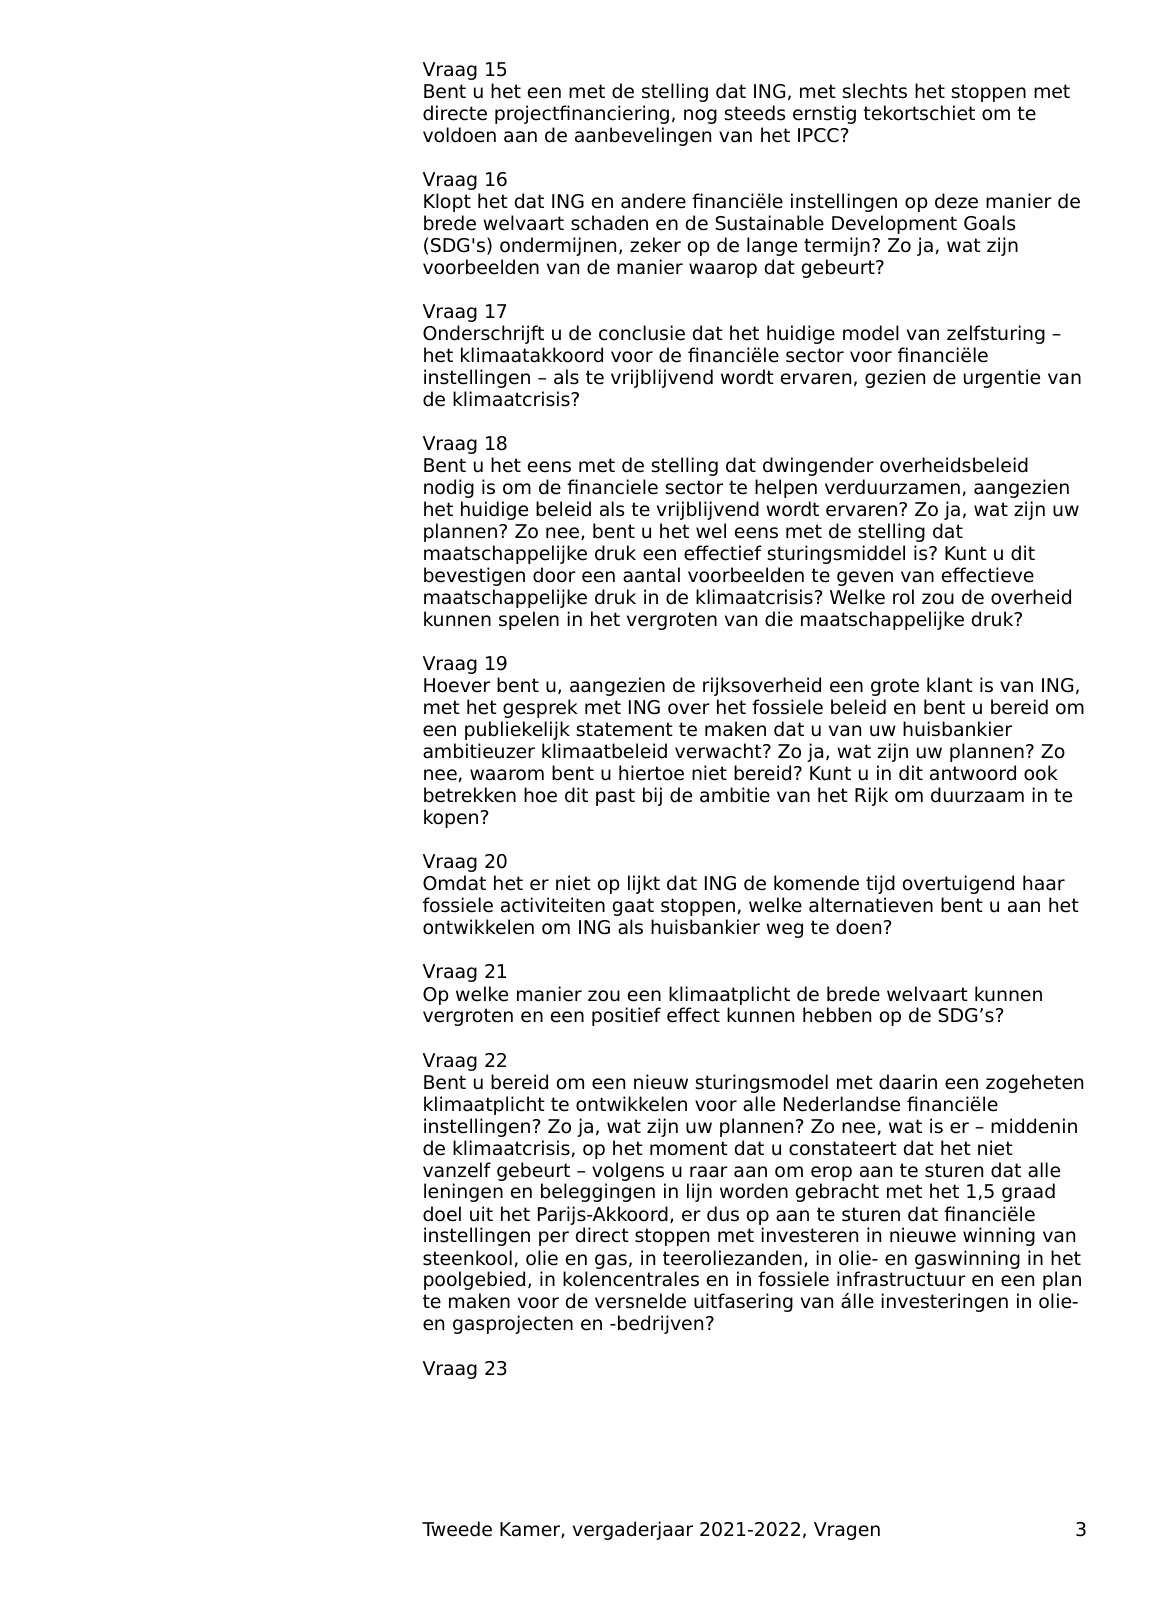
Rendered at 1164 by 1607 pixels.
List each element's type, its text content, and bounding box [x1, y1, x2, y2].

text Hoever bent u, aangezien de rijksoverheid een grote klant is van ING, met het gesprek met ING over het fossiele beleid en bent u bereid om een publiekelijk statement te maken dat u van uw huisbankier ambitieuzer klimaatbeleid verwacht? Zo ja, wat zijn uw plannen? Zo nee, waarom bent u hiertoe niet bereid? Kunt u in dit antwoord ook betrekken hoe dit past bij de ambitie van het Rijk om duurzaam in te kopen? [422, 675, 1087, 829]
text Op welke manier zou een klimaatplicht de brede welvaart kunnen vergroten en een positief effect kunnen hebben op de SDG’s? [422, 983, 1087, 1027]
text Vraag 20 [422, 851, 1087, 873]
text Omdat het er niet op lijkt dat ING de komende tijd overtuigend haar fossiele activiteiten gaat stoppen, welke alternatieven bent u aan het ontwikkelen om ING als huisbankier weg te doen? [422, 873, 1087, 939]
text Vraag 18 [422, 433, 1087, 455]
text Vraag 21 [422, 961, 1087, 983]
text Vraag 17 [422, 301, 1087, 323]
text Vraag 15 [422, 59, 1087, 81]
text Bent u het een met de stelling dat ING, met slechts het stoppen met directe projectfinanciering, nog steeds ernstig tekortschiet om te voldoen aan de aanbevelingen van het IPCC? [422, 81, 1087, 147]
text Bent u bereid om een nieuw sturingsmodel met daarin een zogeheten klimaatplicht te ontwikkelen voor alle Nederlandse financiële instellingen? Zo ja, wat zijn uw plannen? Zo nee, wat is er – middenin de klimaatcrisis, op het moment dat u constateert dat het niet vanzelf gebeurt – volgens u raar aan om erop aan te sturen dat alle leningen en beleggingen in lijn worden gebracht met het 1,5 graad doel uit het Parijs-Akkoord, er dus op aan te sturen dat financiële instellingen per direct stoppen met investeren in nieuwe winning van steenkool, olie en gas, in teeroliezanden, in olie- en gaswinning in het poolgebied, in kolencentrales en in fossiele infrastructuur en een plan te maken voor de versnelde uitfasering van álle investeringen in olie- en gasprojecten en -bedrijven? [422, 1072, 1087, 1335]
text Klopt het dat ING en andere financiële instellingen op deze manier de brede welvaart schaden en de Sustainable Development Goals (SDG's) ondermijnen, zeker op de lange termijn? Zo ja, wat zijn voorbeelden van de manier waarop dat gebeurt? [422, 191, 1087, 279]
text Vraag 19 [422, 653, 1087, 675]
text Vraag 23 [422, 1357, 1087, 1379]
text Vraag 22 [422, 1049, 1087, 1072]
text Onderschrijft u de conclusie dat het huidige model van zelfsturing – het klimaatakkoord voor de financiële sector voor financiële instellingen – als te vrijblijvend wordt ervaren, gezien de urgentie van de klimaatcrisis? [422, 323, 1087, 411]
text Vraag 16 [422, 169, 1087, 191]
text Bent u het eens met de stelling dat dwingender overheidsbeleid nodig is om de financiele sector te helpen verduurzamen, aangezien het huidige beleid als te vrijblijvend wordt ervaren? Zo ja, wat zijn uw plannen? Zo nee, bent u het wel eens met de stelling dat maatschappelijke druk een effectief sturingsmiddel is? Kunt u dit bevestigen door een aantal voorbeelden te geven van effectieve maatschappelijke druk in de klimaatcrisis? Welke rol zou de overheid kunnen spelen in het vergroten van die maatschappelijke druk? [422, 455, 1087, 631]
